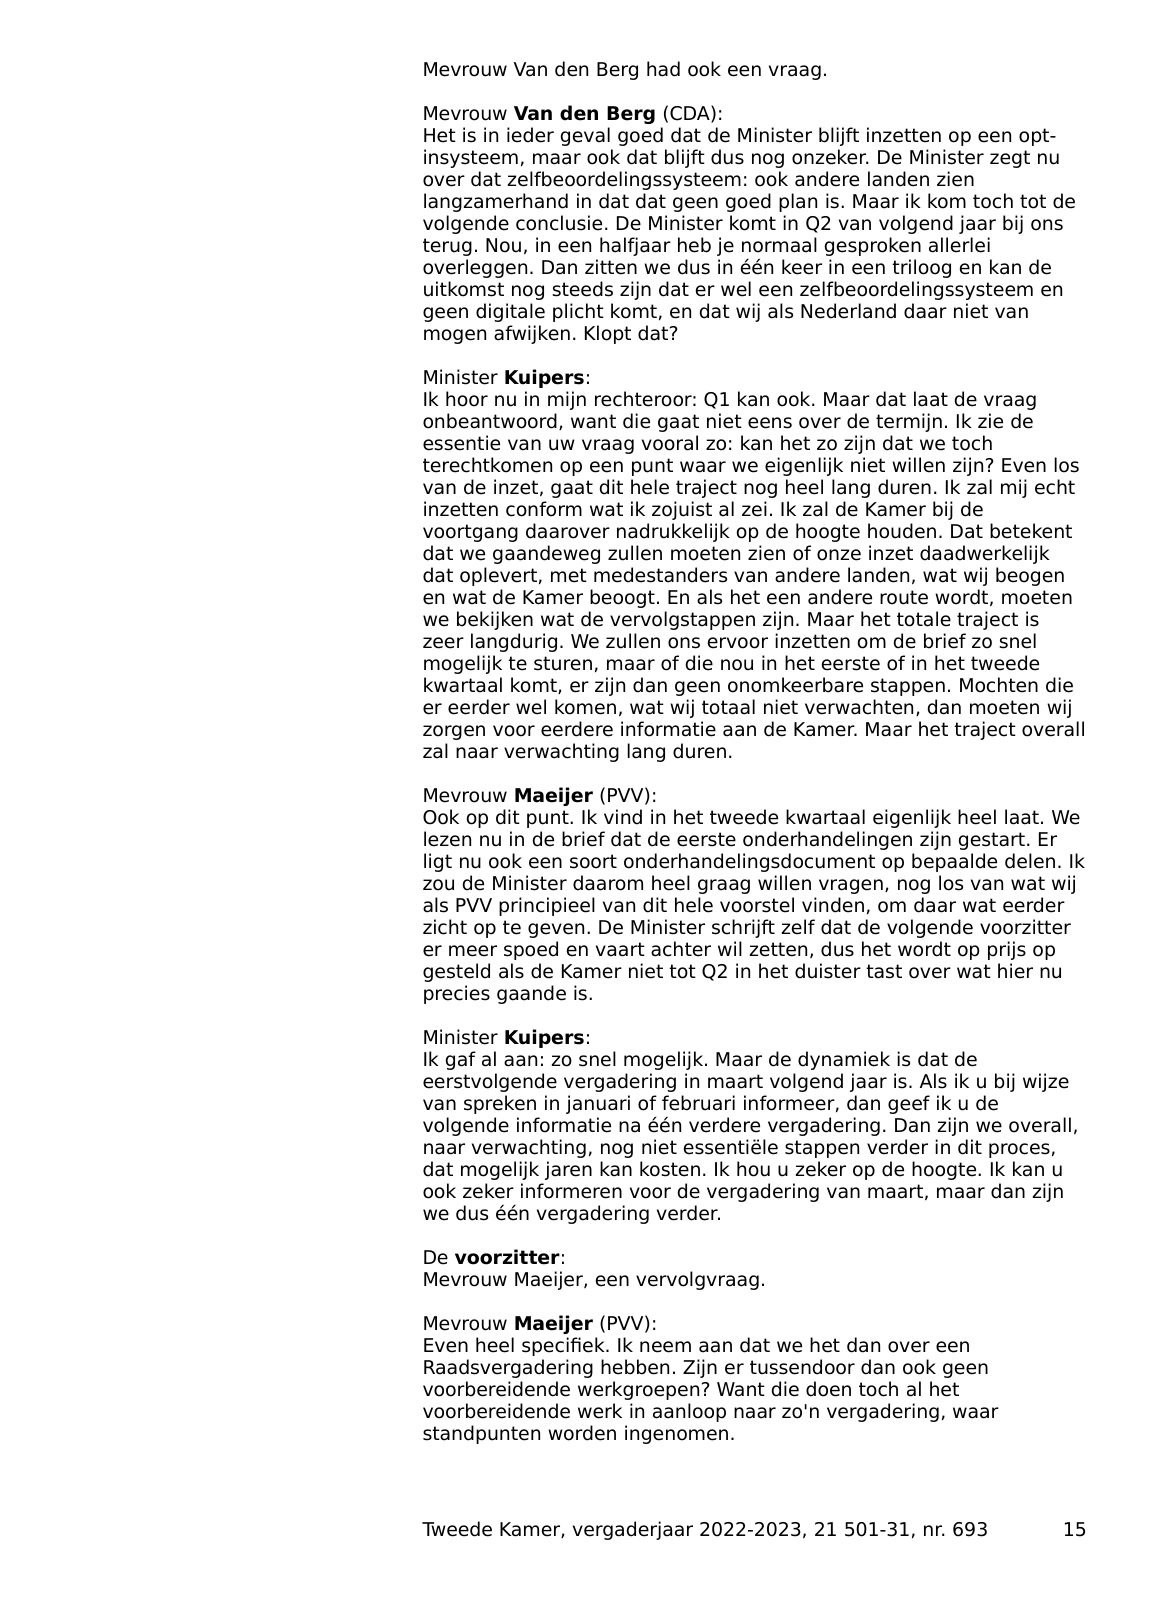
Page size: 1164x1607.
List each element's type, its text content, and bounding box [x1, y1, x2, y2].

text De voorzitter: [422, 1247, 1087, 1269]
text Ik gaf al aan: zo snel mogelijk. Maar de dynamiek is dat de eerstvolgende vergadering in maart volgend jaar is. Als ik u bij wijze van spreken in januari of februari informeer, dan geef ik u de volgende informatie na één verdere vergadering. Dan zijn we overall, naar verwachting, nog niet essentiële stappen verder in dit proces, dat mogelijk jaren kan kosten. Ik hou u zeker op de hoogte. Ik kan u ook zeker informeren voor de vergadering van maart, maar dan zijn we dus één vergadering verder. [422, 1049, 1087, 1225]
text Het is in ieder geval goed dat de Minister blijft inzetten op een opt-insysteem, maar ook dat blijft dus nog onzeker. De Minister zegt nu over dat zelfbeoordelingssysteem: ook andere landen zien langzamerhand in dat dat geen goed plan is. Maar ik kom toch tot de volgende conclusie. De Minister komt in Q2 van volgend jaar bij ons terug. Nou, in een halfjaar heb je normaal gesproken allerlei overleggen. Dan zitten we dus in één keer in een triloog en kan de uitkomst nog steeds zijn dat er wel een zelfbeoordelingssysteem en geen digitale plicht komt, en dat wij als Nederland daar niet van mogen afwijken. Klopt dat? [422, 125, 1087, 345]
text Minister Kuipers: [422, 1027, 1087, 1049]
text Even heel specifiek. Ik neem aan dat we het dan over een Raadsvergadering hebben. Zijn er tussendoor dan ook geen voorbereidende werkgroepen? Want die doen toch al het voorbereidende werk in aanloop naar zo'n vergadering, waar standpunten worden ingenomen. [422, 1335, 1087, 1445]
text Ik hoor nu in mijn rechteroor: Q1 kan ook. Maar dat laat de vraag onbeantwoord, want die gaat niet eens over de termijn. Ik zie de essentie van uw vraag vooral zo: kan het zo zijn dat we toch terechtkomen op een punt waar we eigenlijk niet willen zijn? Even los van de inzet, gaat dit hele traject nog heel lang duren. Ik zal mij echt inzetten conform wat ik zojuist al zei. Ik zal de Kamer bij de voortgang daarover nadrukkelijk op de hoogte houden. Dat betekent dat we gaandeweg zullen moeten zien of onze inzet daadwerkelijk dat oplevert, met medestanders van andere landen, wat wij beogen en wat de Kamer beoogt. En als het een andere route wordt, moeten we bekijken wat de vervolgstappen zijn. Maar het totale traject is zeer langdurig. We zullen ons ervoor inzetten om de brief zo snel mogelijk te sturen, maar of die nou in het eerste of in het tweede kwartaal komt, er zijn dan geen onomkeerbare stappen. Mochten die er eerder wel komen, wat wij totaal niet verwachten, dan moeten wij zorgen voor eerdere informatie aan de Kamer. Maar het traject overall zal naar verwachting lang duren. [422, 389, 1087, 763]
text Minister Kuipers: [422, 367, 1087, 389]
text Ook op dit punt. Ik vind in het tweede kwartaal eigenlijk heel laat. We lezen nu in de brief dat de eerste onderhandelingen zijn gestart. Er ligt nu ook een soort onderhandelingsdocument op bepaalde delen. Ik zou de Minister daarom heel graag willen vragen, nog los van wat wij als PVV principieel van dit hele voorstel vinden, om daar wat eerder zicht op te geven. De Minister schrijft zelf dat de volgende voorzitter er meer spoed en vaart achter wil zetten, dus het wordt op prijs op gesteld als de Kamer niet tot Q2 in het duister tast over wat hier nu precies gaande is. [422, 807, 1087, 1005]
text Mevrouw Van den Berg (CDA): [422, 103, 1087, 125]
text Mevrouw Maeijer (PVV): [422, 1313, 1087, 1335]
text Mevrouw Maeijer, een vervolgvraag. [422, 1269, 1087, 1291]
text Mevrouw Van den Berg had ook een vraag. [422, 59, 1087, 81]
text Mevrouw Maeijer (PVV): [422, 785, 1087, 807]
